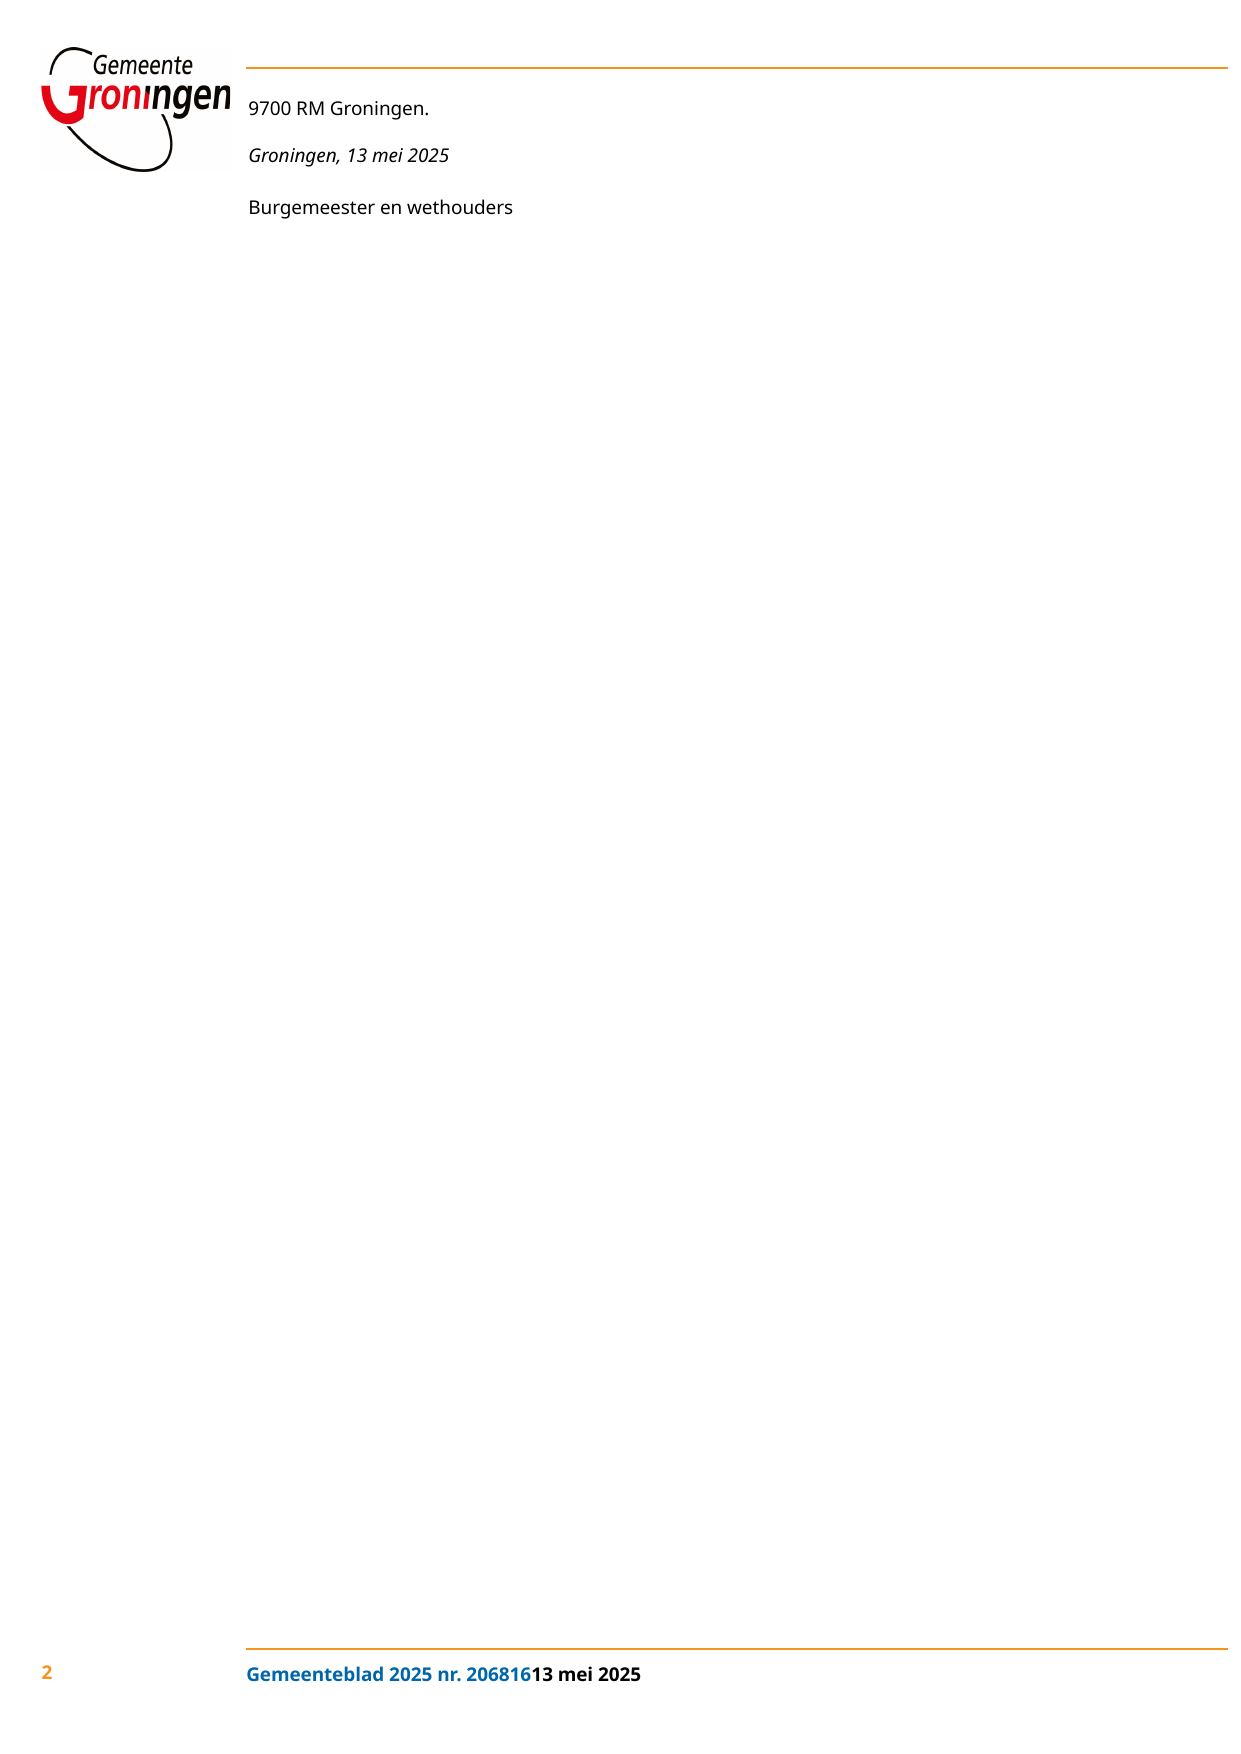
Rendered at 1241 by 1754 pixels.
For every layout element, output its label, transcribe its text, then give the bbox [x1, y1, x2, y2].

text Burgemeester en wethouders [248, 194, 1152, 220]
picture [41, 47, 231, 172]
text 9700 RM Groningen. [248, 95, 1152, 121]
text Groningen, 13 mei 2025 [248, 143, 1152, 168]
